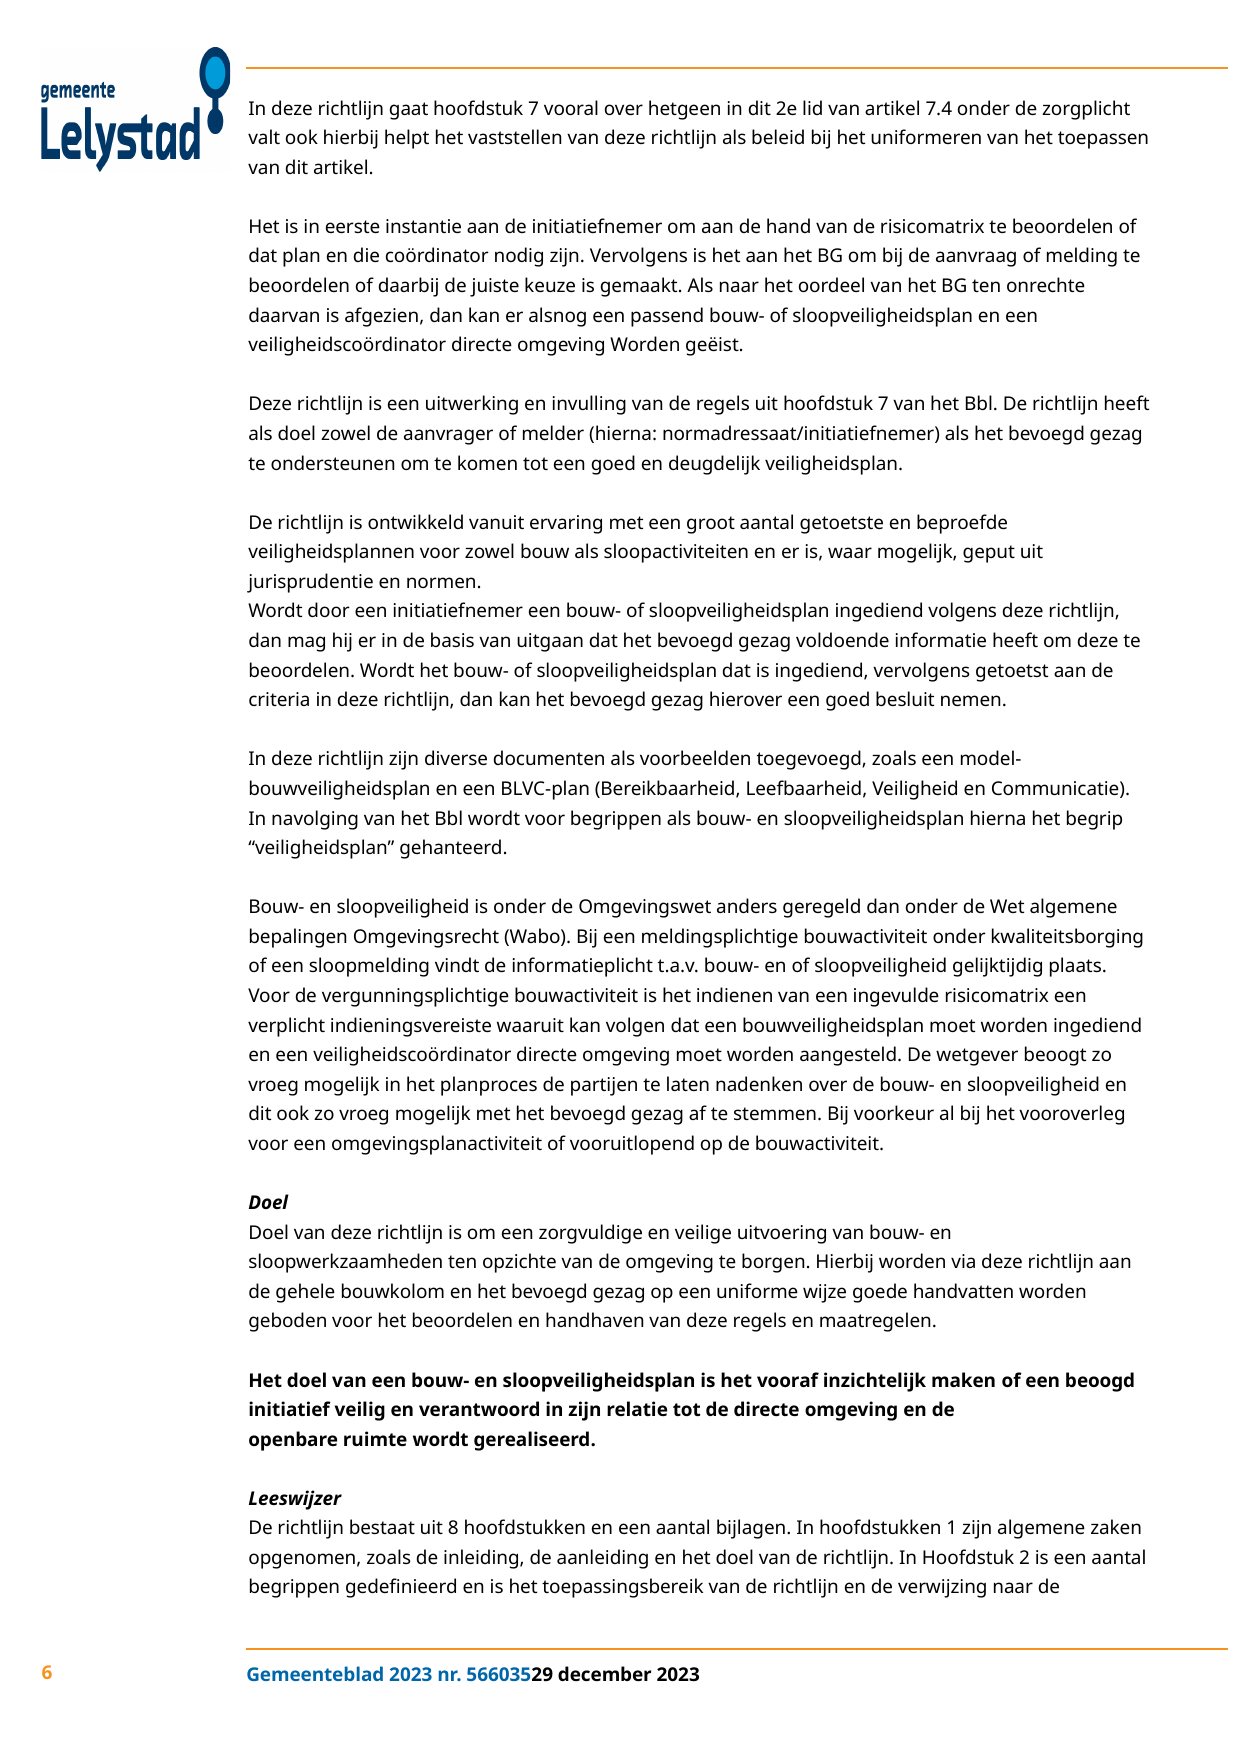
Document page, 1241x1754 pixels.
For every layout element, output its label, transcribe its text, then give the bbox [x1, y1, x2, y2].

table_header Het doel van een bouw- en sloopveiligheidsplan is het vooraf inzichtelijk maken of een beoogd initiatief veilig en verantwoord in zijn relatie tot de directe omgeving en de openbare ruimte wordt gerealiseerd. [248, 1367, 1152, 1452]
text Doel van deze richtlijn is om een zorgvuldige en veilige uitvoering van bouw- en sloopwerkzaamheden ten opzichte van de omgeving te borgen. Hierbij worden via deze richtlijn aan de gehele bouwkolom en het bevoegd gezag op een uniforme wijze goede handvatten worden geboden voor het beoordelen en handhaven van deze regels en maatregelen. [248, 1219, 1152, 1333]
text In deze richtlijn gaat hoofdstuk 7 vooral over hetgeen in dit 2e lid van artikel 7.4 onder de zorgplicht valt ook hierbij helpt het vaststellen van deze richtlijn als beleid bij het uniformeren van het toepassen van dit artikel. [248, 95, 1152, 180]
text Het is in eerste instantie aan de initiatiefnemer om aan de hand van de risicomatrix te beoordelen of dat plan en die coördinator nodig zijn. Vervolgens is het aan het BG om bij de aanvraag of melding te beoordelen of daarbij de juiste keuze is gemaakt. Als naar het oordeel van het BG ten onrechte daarvan is afgezien, dan kan er alsnog een passend bouw- of sloopveiligheidsplan en een veiligheidscoördinator directe omgeving Worden geëist. [248, 213, 1152, 357]
picture [41, 47, 231, 172]
text Leeswijzer [248, 1485, 1152, 1510]
text Bouw- en sloopveiligheid is onder de Omgevingswet anders geregeld dan onder de Wet algemene bepalingen Omgevingsrecht (Wabo). Bij een meldingsplichtige bouwactiviteit onder kwaliteitsborging of een sloopmelding vindt de informatieplicht t.a.v. bouw- en of sloopveiligheid gelijktijdig plaats. Voor de vergunningsplichtige bouwactiviteit is het indienen van een ingevulde risicomatrix een verplicht indieningsvereiste waaruit kan volgen dat een bouwveiligheidsplan moet worden ingediend en een veiligheidscoördinator directe omgeving moet worden aangesteld. De wetgever beoogt zo vroeg mogelijk in het planproces de partijen te laten nadenken over de bouw- en sloopveiligheid en dit ook zo vroeg mogelijk met het bevoegd gezag af te stemmen. Bij voorkeur al bij het vooroverleg voor een omgevingsplanactiviteit of vooruitlopend op de bouwactiviteit. [248, 893, 1152, 1156]
text In deze richtlijn zijn diverse documenten als voorbeelden toegevoegd, zoals een model- bouwveiligheidsplan en een BLVC-plan (Bereikbaarheid, Leefbaarheid, Veiligheid en Communicatie). In navolging van het Bbl wordt voor begrippen als bouw- en sloopveiligheidsplan hierna het begrip “veiligheidsplan” gehanteerd. [248, 746, 1152, 860]
text De richtlijn is ontwikkeld vanuit ervaring met een groot aantal getoetste en beproefde veiligheidsplannen voor zowel bouw als sloopactiviteiten en er is, waar mogelijk, geput uit jurisprudentie en normen. [248, 509, 1152, 594]
text Deze richtlijn is een uitwerking en invulling van de regels uit hoofdstuk 7 van het Bbl. De richtlijn heeft als doel zowel de aanvrager of melder (hierna: normadressaat/initiatiefnemer) als het bevoegd gezag te ondersteunen om te komen tot een goed en deugdelijk veiligheidsplan. [248, 391, 1152, 476]
text Doel [248, 1189, 1152, 1215]
text De richtlijn bestaat uit 8 hoofdstukken en een aantal bijlagen. In hoofdstukken 1 zijn algemene zaken opgenomen, zoals de inleiding, de aanleiding en het doel van de richtlijn. In Hoofdstuk 2 is een aantal begrippen gedefinieerd en is het toepassingsbereik van de richtlijn en de verwijzing naar de [248, 1514, 1152, 1599]
text Wordt door een initiatiefnemer een bouw- of sloopveiligheidsplan ingediend volgens deze richtlijn, dan mag hij er in de basis van uitgaan dat het bevoegd gezag voldoende informatie heeft om deze te beoordelen. Wordt het bouw- of sloopveiligheidsplan dat is ingediend, vervolgens getoetst aan de criteria in deze richtlijn, dan kan het bevoegd gezag hierover een goed besluit nemen. [248, 598, 1152, 712]
